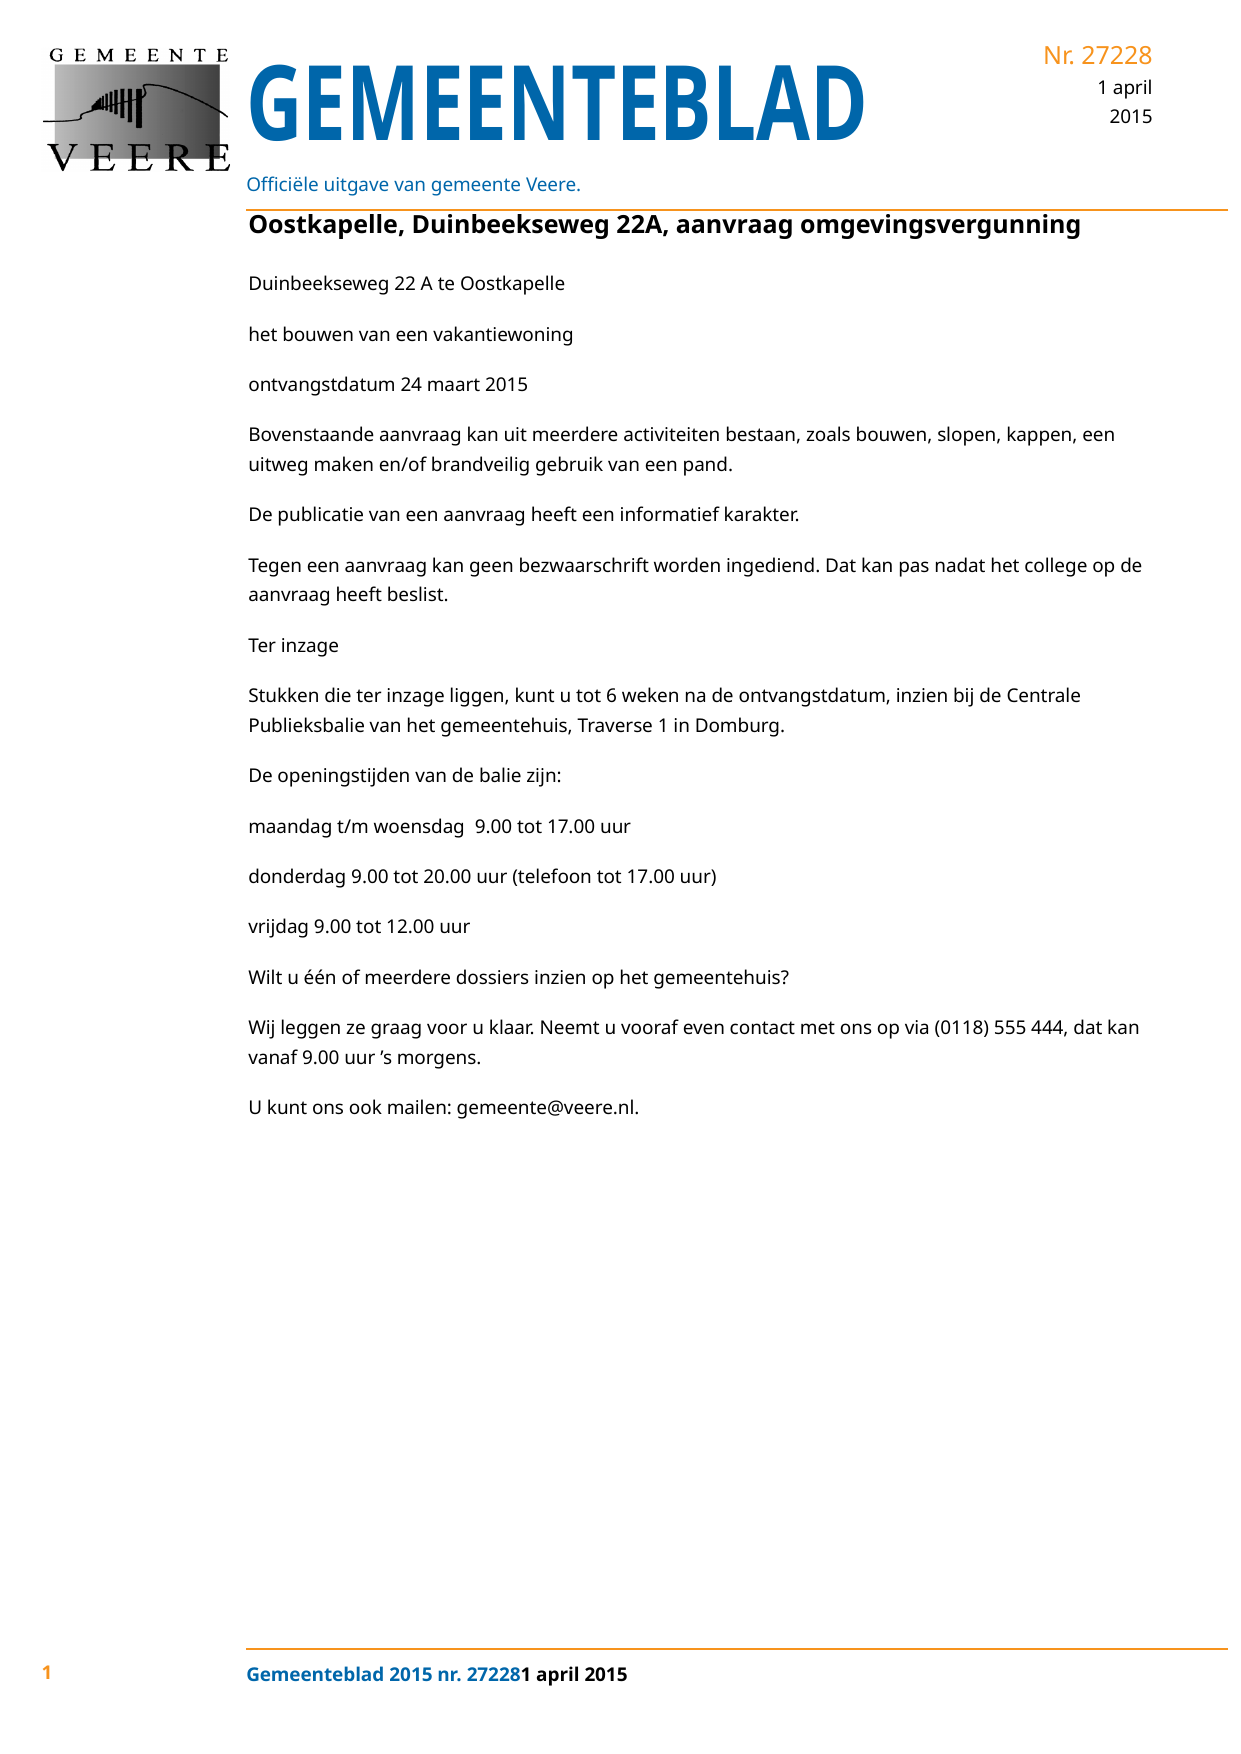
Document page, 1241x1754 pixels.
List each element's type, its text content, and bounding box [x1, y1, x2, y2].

picture [41, 47, 231, 172]
text het bouwen van een vakantiewoning [248, 321, 1152, 346]
text Bovenstaande aanvraag kan uit meerdere activiteiten bestaan, zoals bouwen, slopen, kappen, een uitweg maken en/of brandveilig gebruik van een pand. [248, 422, 1152, 477]
text Stukken die ter inzage liggen, kunt u tot 6 weken na de ontvangstdatum, inzien bij de Centrale Publieksbalie van het gemeentehuis, Traverse 1 in Domburg. [248, 682, 1152, 738]
text vrijdag 9.00 tot 12.00 uur [248, 914, 1152, 939]
text De publicatie van een aanvraag heeft een informatief karakter. [248, 502, 1152, 527]
text Ter inzage [248, 632, 1152, 658]
text Duinbeekseweg 22 A te Oostkapelle [248, 270, 1152, 296]
text donderdag 9.00 tot 20.00 uur (telefoon tot 17.00 uur) [248, 863, 1152, 889]
text Wilt u één of meerdere dossiers inzien op het gemeentehuis? [248, 964, 1152, 990]
text Wij leggen ze graag voor u klaar. Neemt u vooraf even contact met ons op via (0118) 555 444, dat kan vanaf 9.00 uur ’s morgens. [248, 1014, 1152, 1070]
text maandag t/m woensdag 9.00 tot 17.00 uur [248, 813, 1152, 838]
text Oostkapelle, Duinbeekseweg 22A, aanvraag omgevingsvergunning [248, 211, 1152, 241]
text U kunt ons ook mailen: gemeente@veere.nl. [248, 1094, 1152, 1120]
text Tegen een aanvraag kan geen bezwaarschrift worden ingediend. Dat kan pas nadat het college op de aanvraag heeft beslist. [248, 552, 1152, 607]
text ontvangstdatum 24 maart 2015 [248, 371, 1152, 397]
text De openingstijden van de balie zijn: [248, 762, 1152, 788]
